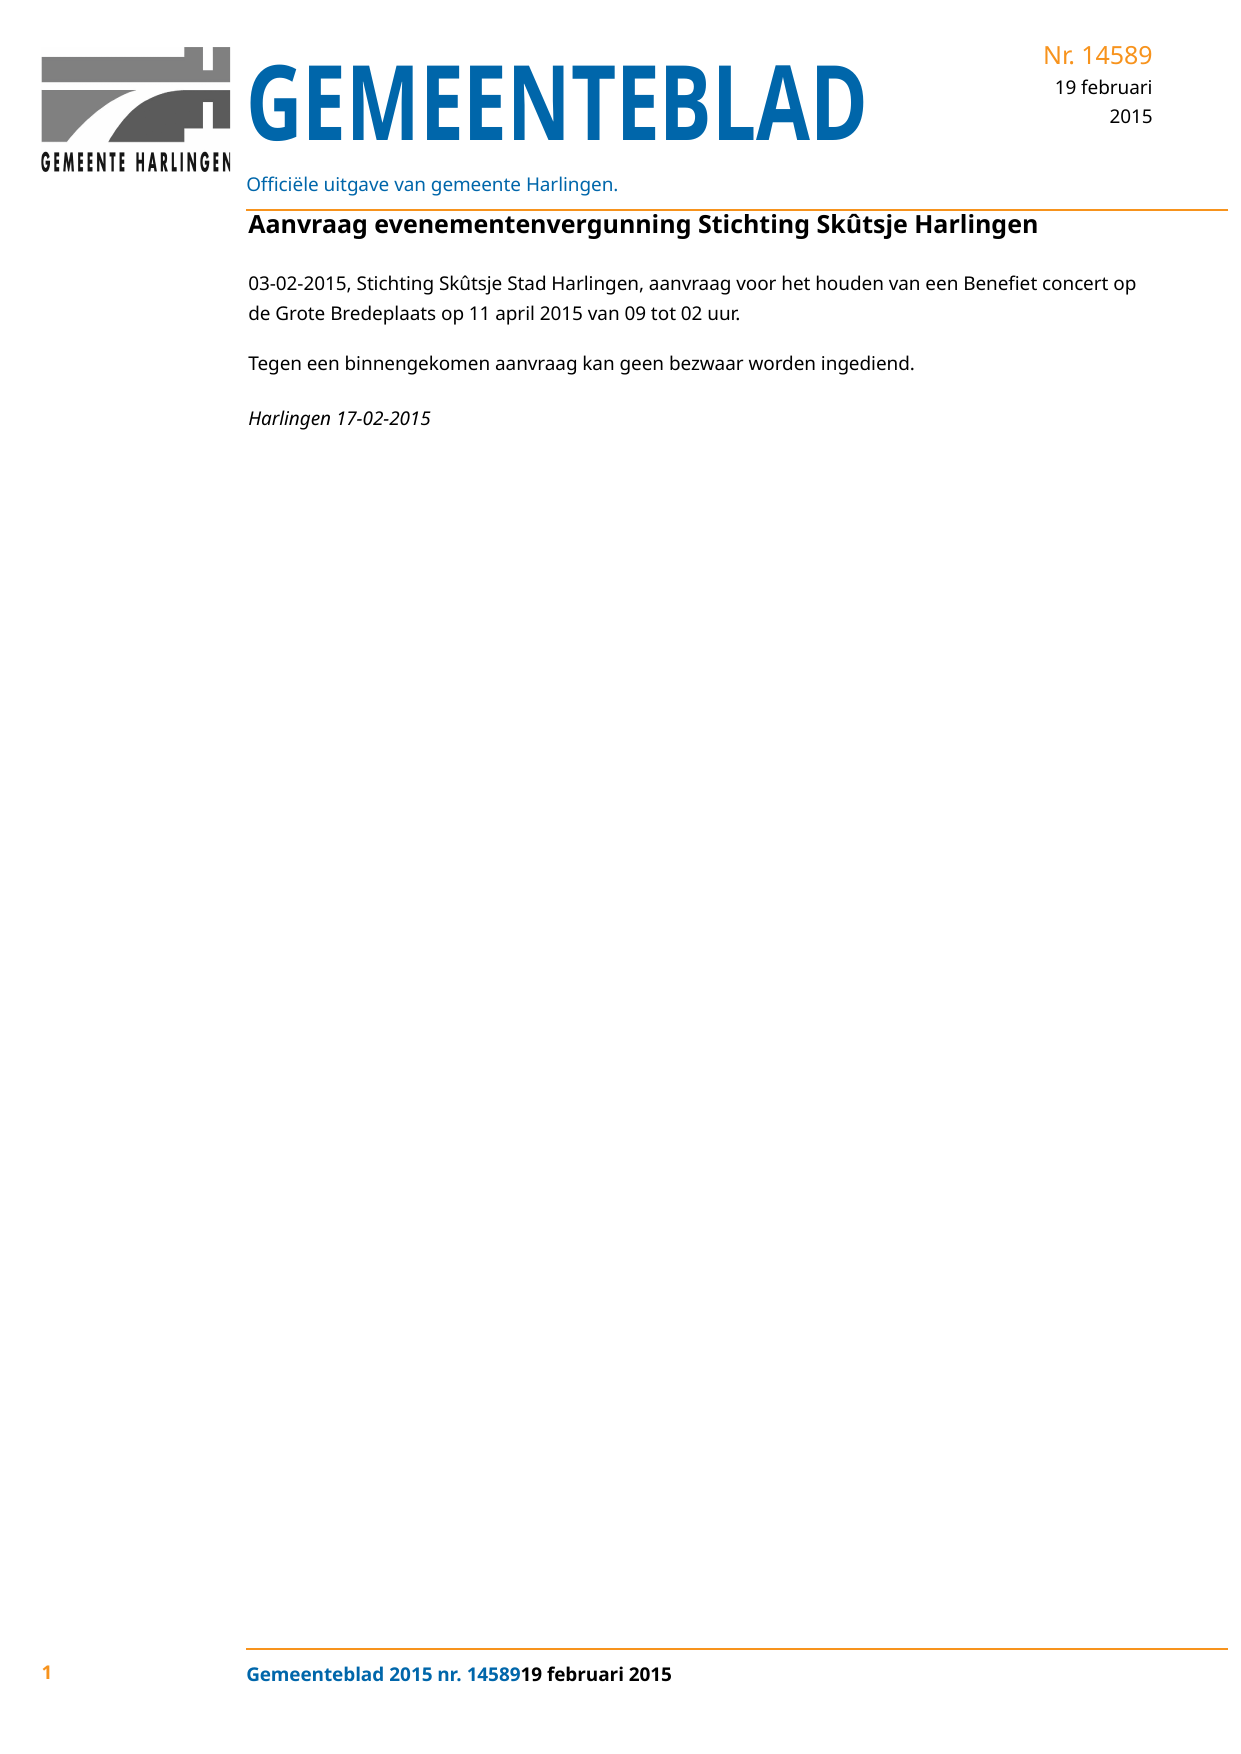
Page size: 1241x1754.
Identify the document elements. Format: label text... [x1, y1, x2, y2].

text 03-02-2015, Stichting Skûtsje Stad Harlingen, aanvraag voor het houden van een Benefiet concert op de Grote Bredeplaats op 11 april 2015 van 09 tot 02 uur. [248, 270, 1152, 326]
text Aanvraag evenementenvergunning Stichting Skûtsje Harlingen [248, 211, 1152, 241]
picture [41, 47, 231, 172]
text Tegen een binnengekomen aanvraag kan geen bezwaar worden ingediend. [248, 350, 1152, 376]
text Harlingen 17-02-2015 [248, 406, 1152, 431]
